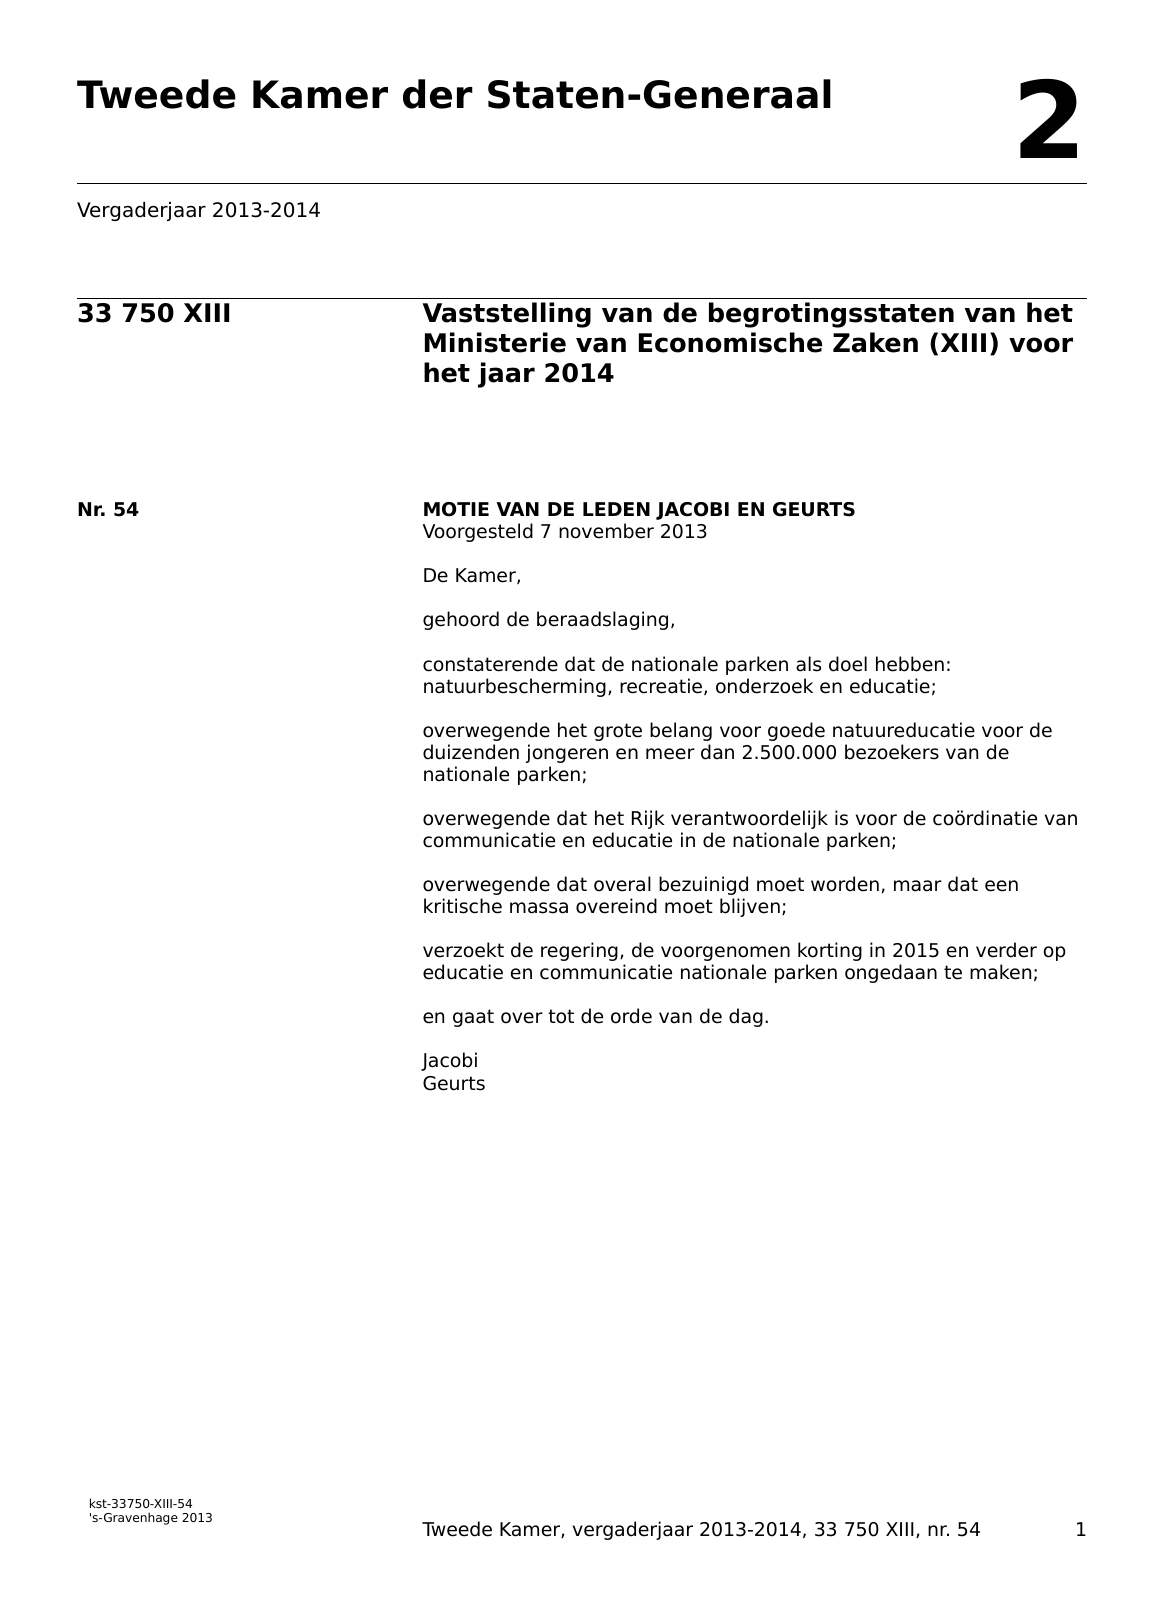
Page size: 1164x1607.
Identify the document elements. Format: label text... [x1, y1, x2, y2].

subtitle Nr. 54 MOTIE VAN DE LEDEN JACOBI EN GEURTS [77, 499, 1087, 521]
text Geurts [422, 1072, 1087, 1094]
table_header 2 [886, 59, 1087, 183]
text Voorgesteld 7 november 2013 [422, 521, 1087, 543]
text verzoekt de regering, de voorgenomen korting in 2015 en verder op educatie en communicatie nationale parken ongedaan te maken; [422, 940, 1087, 984]
text gehoord de beraadslaging, [422, 609, 1087, 631]
text overwegende dat het Rijk verantwoordelijk is voor de coördinatie van communicatie en educatie in de nationale parken; [422, 808, 1087, 852]
text en gaat over tot de orde van de dag. [422, 1006, 1087, 1028]
table_header Tweede Kamer der Staten-Generaal [77, 59, 886, 183]
text kst-33750-XIII-54 [88, 1497, 323, 1511]
table_cell Vergaderjaar 2013-2014 [77, 184, 1087, 298]
text Jacobi [422, 1050, 1087, 1072]
text overwegende het grote belang voor goede natuureducatie voor de duizenden jongeren en meer dan 2.500.000 bezoekers van de nationale parken; [422, 720, 1087, 786]
text constaterende dat de nationale parken als doel hebben: natuurbescherming, recreatie, onderzoek en educatie; [422, 653, 1087, 697]
subtitle 33 750 XIII Vaststelling van de begrotingsstaten van het Ministerie van Economische Zaken (XIII) voor het jaar 2014 [77, 299, 1087, 388]
text overwegende dat overal bezuinigd moet worden, maar dat een kritische massa overeind moet blijven; [422, 874, 1087, 918]
text De Kamer, [422, 565, 1087, 587]
text 's-Gravenhage 2013 [88, 1511, 323, 1525]
